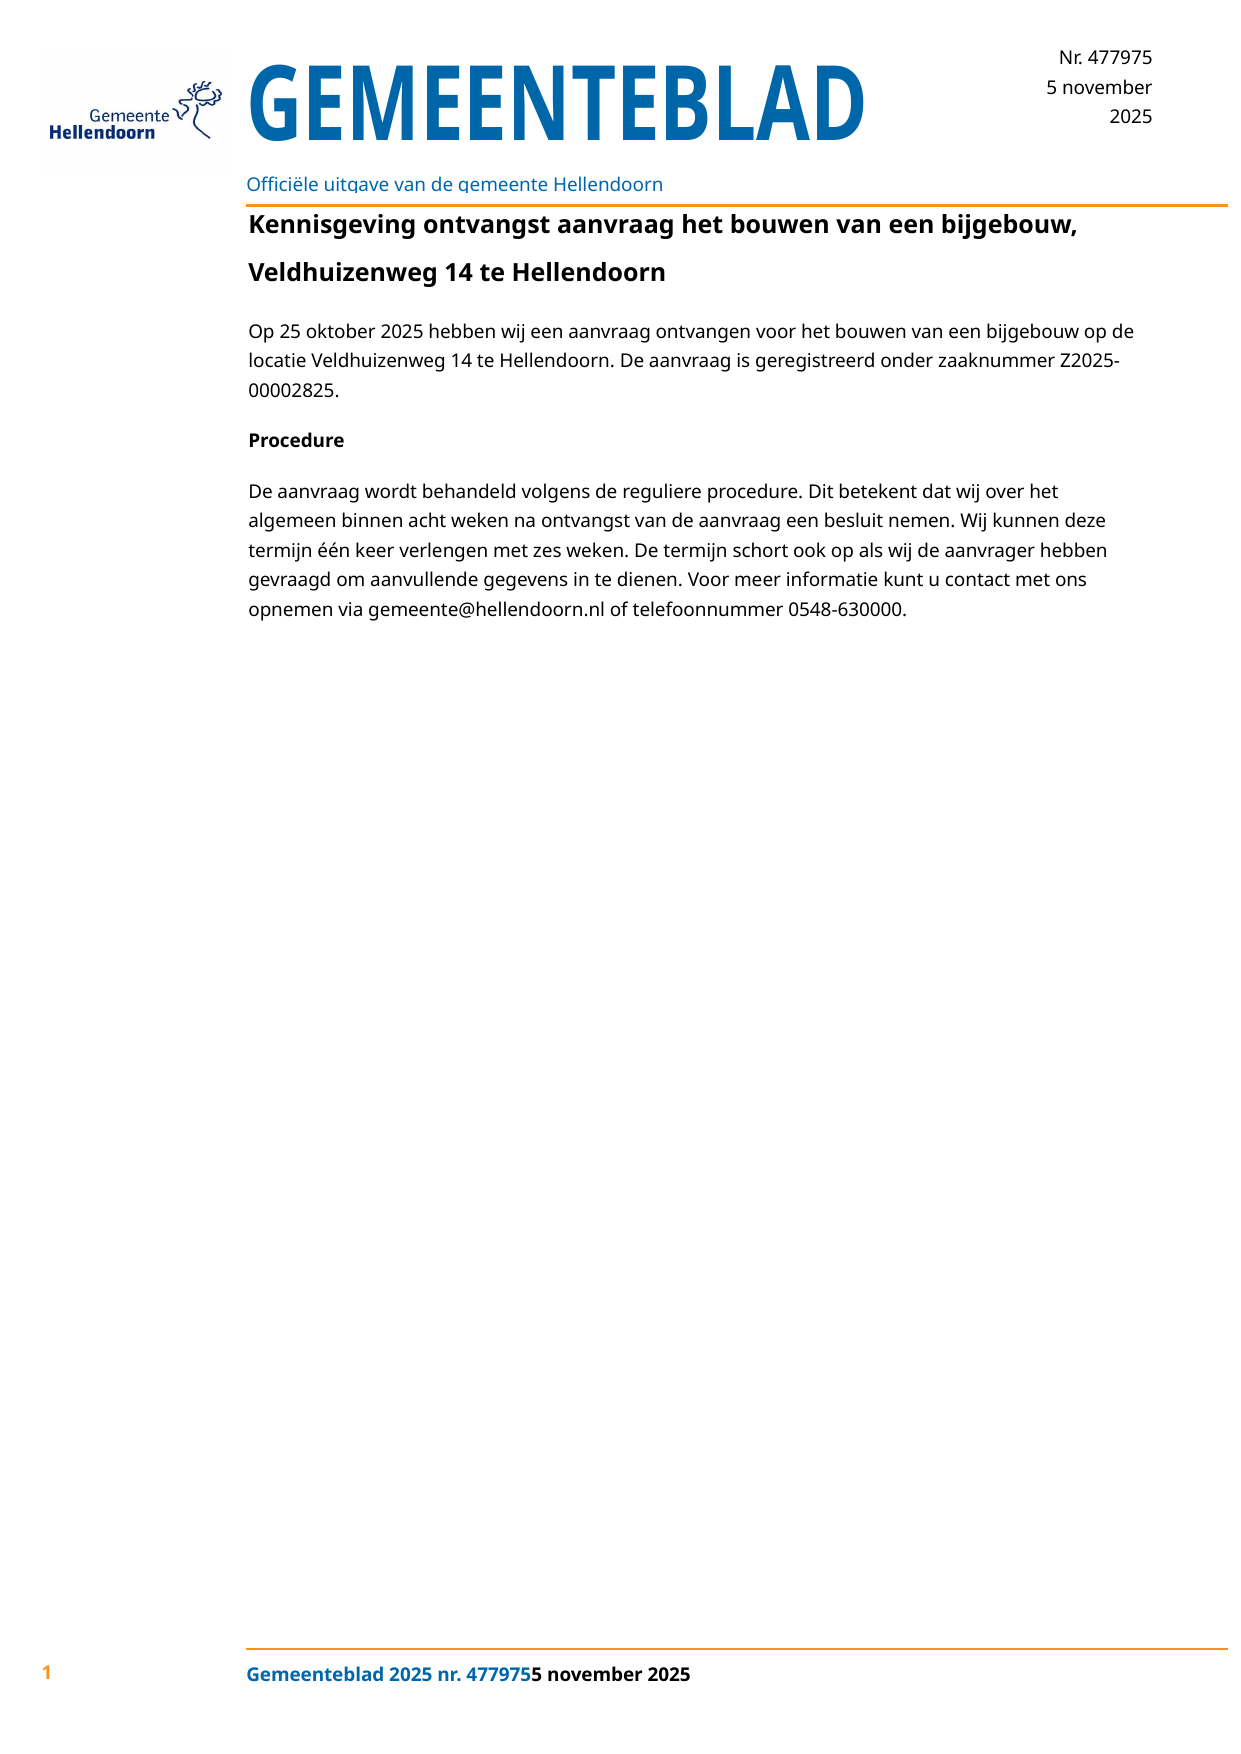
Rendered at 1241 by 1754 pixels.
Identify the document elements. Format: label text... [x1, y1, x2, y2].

text De aanvraag wordt behandeld volgens de reguliere procedure. Dit betekent dat wij over het algemeen binnen acht weken na ontvangst van de aanvraag een besluit nemen. Wij kunnen deze termijn één keer verlengen met zes weken. De termijn schort ook op als wij de aanvrager hebben gevraagd om aanvullende gegevens in te dienen. Voor meer informatie kunt u contact met ons opnemen via gemeente@hellendoorn.nl of telefoonnummer 0548-630000. [248, 478, 1152, 622]
picture [41, 47, 231, 172]
text Kennisgeving ontvangst aanvraag het bouwen van een bijgebouw, Veldhuizenweg 14 te Hellendoorn [248, 207, 1152, 288]
text Procedure [248, 427, 1152, 453]
text Op 25 oktober 2025 hebben wij een aanvraag ontvangen voor het bouwen van een bijgebouw op de locatie Veldhuizenweg 14 te Hellendoorn. De aanvraag is geregistreerd onder zaaknummer Z2025-00002825. [248, 318, 1152, 403]
